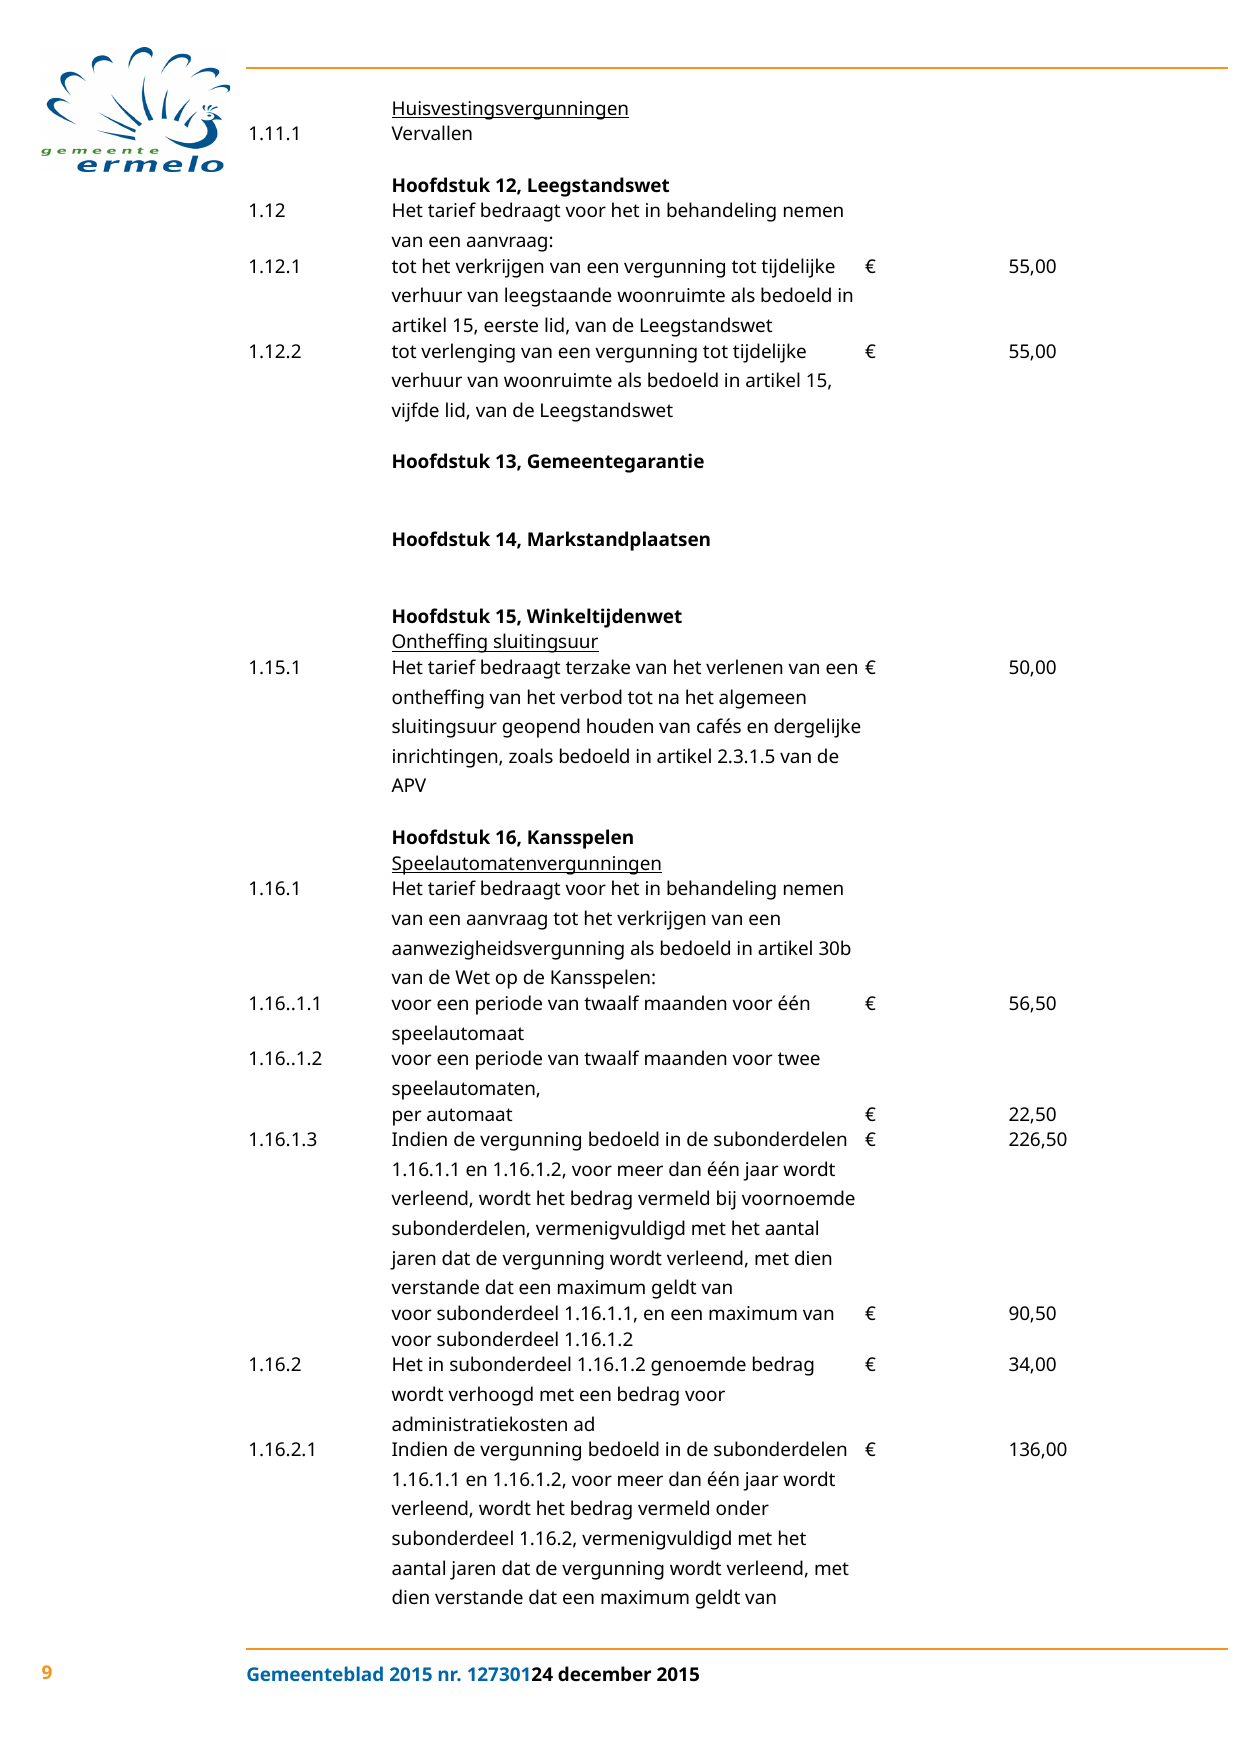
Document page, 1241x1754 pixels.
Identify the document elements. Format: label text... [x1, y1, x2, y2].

table_cell [865, 1326, 1008, 1352]
table_cell [248, 449, 391, 474]
table_cell [865, 603, 1008, 629]
table_cell Het in subonderdeel 1.16.1.2 genoemde bedrag wordt verhoogd met een bedrag voor administratiekosten ad [391, 1352, 865, 1436]
table_cell 1.16.1 [248, 876, 391, 990]
table_cell tot verlenging van een vergunning tot tijdelijke verhuur van woonruimte als bedoeld in artikel 15, vijfde lid, van de Leegstandswet [391, 338, 865, 423]
table_cell 1.16..1.2 [248, 1045, 391, 1101]
table_cell [1008, 474, 1152, 500]
table_cell [865, 526, 1008, 551]
table_cell tot het verkrijgen van een vergunning tot tijdelijke verhuur van leegstaande woonruimte als bedoeld in artikel 15, eerste lid, van de Leegstandswet [391, 253, 865, 338]
table_cell € [865, 1126, 1008, 1300]
table_cell [248, 172, 391, 198]
table_cell [865, 500, 1008, 526]
table_cell [1008, 824, 1152, 850]
table_cell 50,00 [1008, 654, 1152, 798]
table_cell [248, 629, 391, 654]
table_cell Indien de vergunning bedoeld in de subonderdelen 1.16.1.1 en 1.16.1.2, voor meer dan één jaar wordt verleend, wordt het bedrag vermeld onder subonderdeel 1.16.2, vermenigvuldigd met het aantal jaren dat de vergunning wordt verleend, met dien verstande dat een maximum geldt van [391, 1436, 865, 1610]
table_cell [391, 577, 865, 603]
table_cell 1.12.1 [248, 253, 391, 338]
table_cell 22,50 [1008, 1101, 1152, 1126]
table_cell [391, 551, 865, 577]
table_cell [1008, 850, 1152, 876]
table_cell [248, 500, 391, 526]
table_cell [1008, 629, 1152, 654]
table_cell [1008, 121, 1152, 146]
table_cell [248, 799, 391, 824]
table_cell [865, 824, 1008, 850]
table_cell € [865, 1352, 1008, 1436]
table_cell 136,00 [1008, 1436, 1152, 1610]
table_cell [391, 500, 865, 526]
table_cell [1008, 95, 1152, 121]
table_cell [1008, 423, 1152, 448]
table_cell € [865, 1101, 1008, 1126]
table_cell Ontheffing sluitingsuur [391, 629, 865, 654]
table_cell [1008, 876, 1152, 990]
table_cell 1.15.1 [248, 654, 391, 798]
table_cell [865, 876, 1008, 990]
table_cell 56,50 [1008, 990, 1152, 1045]
table_cell 1.12.2 [248, 338, 391, 423]
table_cell € [865, 990, 1008, 1045]
table_cell [865, 198, 1008, 253]
table_cell [1008, 603, 1152, 629]
table_cell [1008, 198, 1152, 253]
table_cell Indien de vergunning bedoeld in de subonderdelen 1.16.1.1 en 1.16.1.2, voor meer dan één jaar wordt verleend, wordt het bedrag vermeld bij voornoemde subonderdelen, vermenigvuldigd met het aantal jaren dat de vergunning wordt verleend, met dien verstande dat een maximum geldt van [391, 1126, 865, 1300]
table_cell [1008, 577, 1152, 603]
table_cell [1008, 1326, 1152, 1352]
table_cell Hoofdstuk 13, Gemeentegarantie [391, 449, 865, 474]
table_cell 226,50 [1008, 1126, 1152, 1300]
table_cell voor subonderdeel 1.16.1.1, en een maximum van [391, 1300, 865, 1326]
table_cell per automaat [391, 1101, 865, 1126]
table_cell [1008, 146, 1152, 172]
table_cell [248, 146, 391, 172]
table_cell [248, 824, 391, 850]
table_cell [865, 850, 1008, 876]
table_cell [248, 551, 391, 577]
table_cell Huisvestingsvergunningen [391, 95, 865, 121]
table_cell € [865, 253, 1008, 338]
table_cell [865, 474, 1008, 500]
picture [41, 47, 231, 172]
table_cell [1008, 449, 1152, 474]
table_cell [865, 799, 1008, 824]
table_cell 1.16.2.1 [248, 1436, 391, 1610]
table_cell [248, 474, 391, 500]
table_cell [248, 423, 391, 448]
table_cell [248, 1101, 391, 1126]
table_cell 90,50 [1008, 1300, 1152, 1326]
table_cell [865, 449, 1008, 474]
table_cell Hoofdstuk 16, Kansspelen [391, 824, 865, 850]
table_cell [865, 121, 1008, 146]
table_cell [865, 551, 1008, 577]
table_cell [248, 850, 391, 876]
table_cell [865, 1045, 1008, 1101]
table_cell € [865, 654, 1008, 798]
table_cell Vervallen [391, 121, 865, 146]
table_cell [391, 474, 865, 500]
table_cell Hoofdstuk 12, Leegstandswet [391, 172, 865, 198]
table_cell [865, 146, 1008, 172]
table_cell [391, 146, 865, 172]
table_cell 1.16.2 [248, 1352, 391, 1436]
table_cell [865, 172, 1008, 198]
table_cell [1008, 500, 1152, 526]
table_cell [248, 1300, 391, 1326]
table_cell [1008, 1045, 1152, 1101]
table_cell [1008, 551, 1152, 577]
table_cell Het tarief bedraagt voor het in behandeling nemen van een aanvraag: [391, 198, 865, 253]
table_cell [248, 577, 391, 603]
table_cell voor subonderdeel 1.16.1.2 [391, 1326, 865, 1352]
table_cell [248, 1326, 391, 1352]
table_cell [248, 95, 391, 121]
table_cell [1008, 526, 1152, 551]
table_cell voor een periode van twaalf maanden voor twee speelautomaten, [391, 1045, 865, 1101]
table_cell [865, 629, 1008, 654]
table_cell [865, 423, 1008, 448]
table_cell 34,00 [1008, 1352, 1152, 1436]
table_cell € [865, 338, 1008, 423]
table_cell [248, 526, 391, 551]
table_cell Hoofdstuk 14, Markstandplaatsen [391, 526, 865, 551]
table_cell Speelautomatenvergunningen [391, 850, 865, 876]
table_cell 1.16..1.1 [248, 990, 391, 1045]
table_cell [1008, 799, 1152, 824]
table_cell Het tarief bedraagt terzake van het verlenen van een ontheffing van het verbod tot na het algemeen sluitingsuur geopend houden van cafés en dergelijke inrichtingen, zoals bedoeld in artikel 2.3.1.5 van de APV [391, 654, 865, 798]
table_cell 1.16.1.3 [248, 1126, 391, 1300]
table_cell Het tarief bedraagt voor het in behandeling nemen van een aanvraag tot het verkrijgen van een aanwezigheidsvergunning als bedoeld in artikel 30b van de Wet op de Kansspelen: [391, 876, 865, 990]
table_cell [391, 799, 865, 824]
table_cell 55,00 [1008, 253, 1152, 338]
table_cell 1.12 [248, 198, 391, 253]
table_cell [391, 423, 865, 448]
table_cell 1.11.1 [248, 121, 391, 146]
table_cell [865, 95, 1008, 121]
table_cell [865, 577, 1008, 603]
table_cell 55,00 [1008, 338, 1152, 423]
table_cell Hoofdstuk 15, Winkeltijdenwet [391, 603, 865, 629]
table_cell [248, 603, 391, 629]
table_cell € [865, 1300, 1008, 1326]
table_cell [1008, 172, 1152, 198]
table_cell voor een periode van twaalf maanden voor één speelautomaat [391, 990, 865, 1045]
table_cell € [865, 1436, 1008, 1610]
